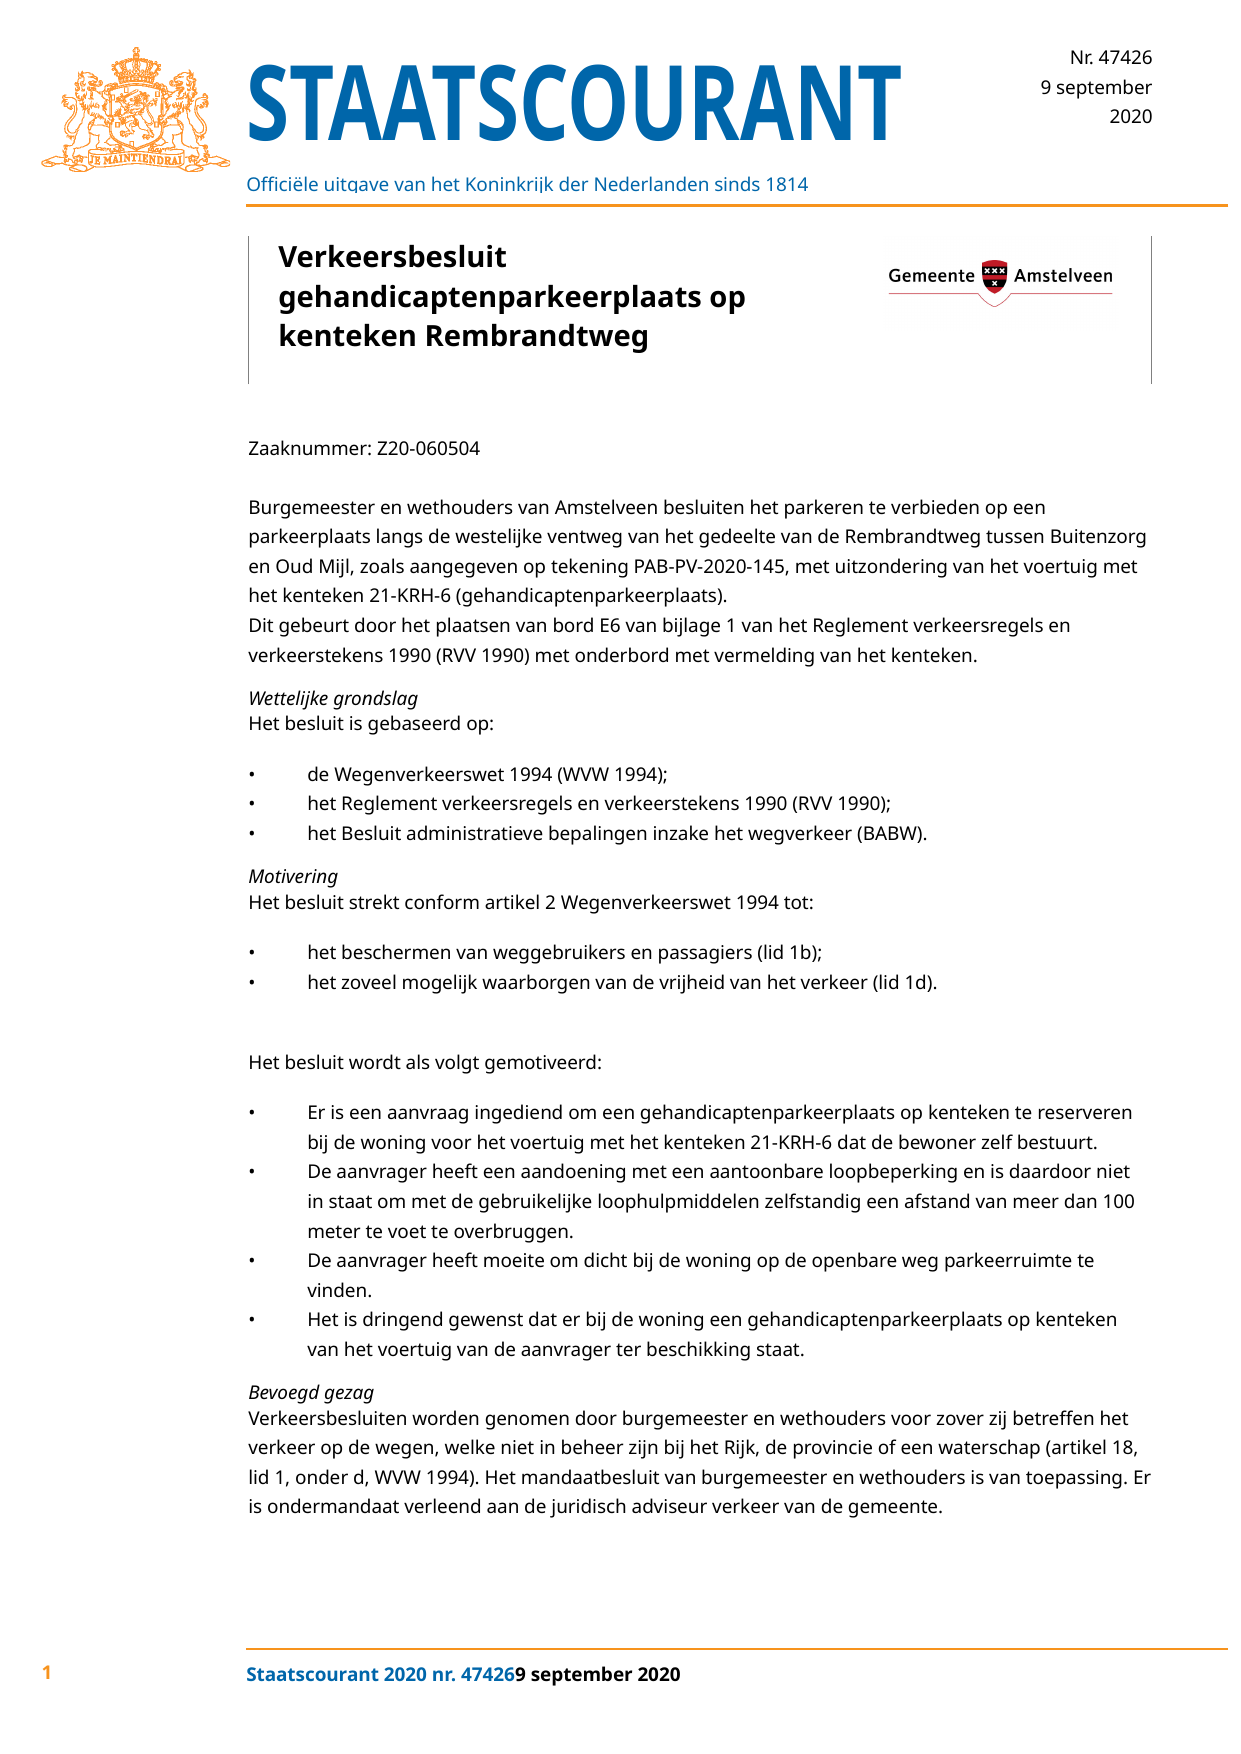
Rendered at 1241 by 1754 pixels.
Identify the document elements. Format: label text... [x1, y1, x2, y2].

list het beschermen van weggebruikers en passagiers (lid 1b); [248, 939, 1152, 965]
table_header [850, 236, 1151, 384]
picture [882, 236, 1119, 331]
text Wettelijke grondslag [248, 685, 1152, 711]
list de Wegenverkeerswet 1994 (WVW 1994); [248, 761, 1152, 787]
list het zoveel mogelijk waarborgen van de vrijheid van het verkeer (lid 1d). [248, 969, 1152, 995]
list De aanvrager heeft een aandoening met een aantoonbare loopbeperking en is daardoor niet in staat om met de gebruikelijke loophulpmiddelen zelfstandig een afstand van meer dan 100 meter te voet te overbruggen. [248, 1159, 1152, 1243]
list het Besluit administratieve bepalingen inzake het wegverkeer (BABW). [248, 820, 1152, 846]
text Motivering [248, 863, 1152, 889]
list De aanvrager heeft moeite om dicht bij de woning op de openbare weg parkeerruimte te vinden. [248, 1247, 1152, 1303]
picture [41, 47, 231, 172]
text Het besluit is gebaseerd op: [248, 711, 1152, 736]
list Het is dringend gewenst dat er bij de woning een gehandicaptenparkeerplaats op kenteken van het voertuig van de aanvrager ter beschikking staat. [248, 1307, 1152, 1362]
text Dit gebeurt door het plaatsen van bord E6 van bijlage 1 van het Reglement verkeersregels en verkeerstekens 1990 (RVV 1990) met onderbord met vermelding van het kenteken. [248, 612, 1152, 667]
table_header Verkeersbesluit gehandicaptenparkeerplaats op kenteken Rembrandtweg [249, 236, 850, 384]
text Zaaknummer: Z20-060504 [248, 435, 1152, 460]
list Er is een aanvraag ingediend om een gehandicaptenparkeerplaats op kenteken te reserveren bij de woning voor het voertuig met het kenteken 21-KRH-6 dat de bewoner zelf bestuurt. [248, 1099, 1152, 1155]
text Burgemeester en wethouders van Amstelveen besluiten het parkeren te verbieden op een parkeerplaats langs de westelijke ventweg van het gedeelte van de Rembrandtweg tussen Buitenzorg en Oud Mijl, zoals aangegeven op tekening PAB-PV-2020-145, met uitzondering van het voertuig met het kenteken 21-KRH-6 (gehandicaptenparkeerplaats). [248, 494, 1152, 608]
text Verkeersbesluiten worden genomen door burgemeester en wethouders voor zover zij betreffen het verkeer op de wegen, welke niet in beheer zijn bij het Rijk, de provincie of een waterschap (artikel 18, lid 1, onder d, WVW 1994). Het mandaatbesluit van burgemeester en wethouders is van toepassing. Er is ondermandaat verleend aan de juridisch adviseur verkeer van de gemeente. [248, 1405, 1152, 1519]
text Het besluit strekt conform artikel 2 Wegenverkeerswet 1994 tot: [248, 889, 1152, 915]
list het Reglement verkeersregels en verkeerstekens 1990 (RVV 1990); [248, 791, 1152, 816]
text Bevoegd gezag [248, 1379, 1152, 1405]
text Het besluit wordt als volgt gemotiveerd: [248, 1049, 1152, 1075]
